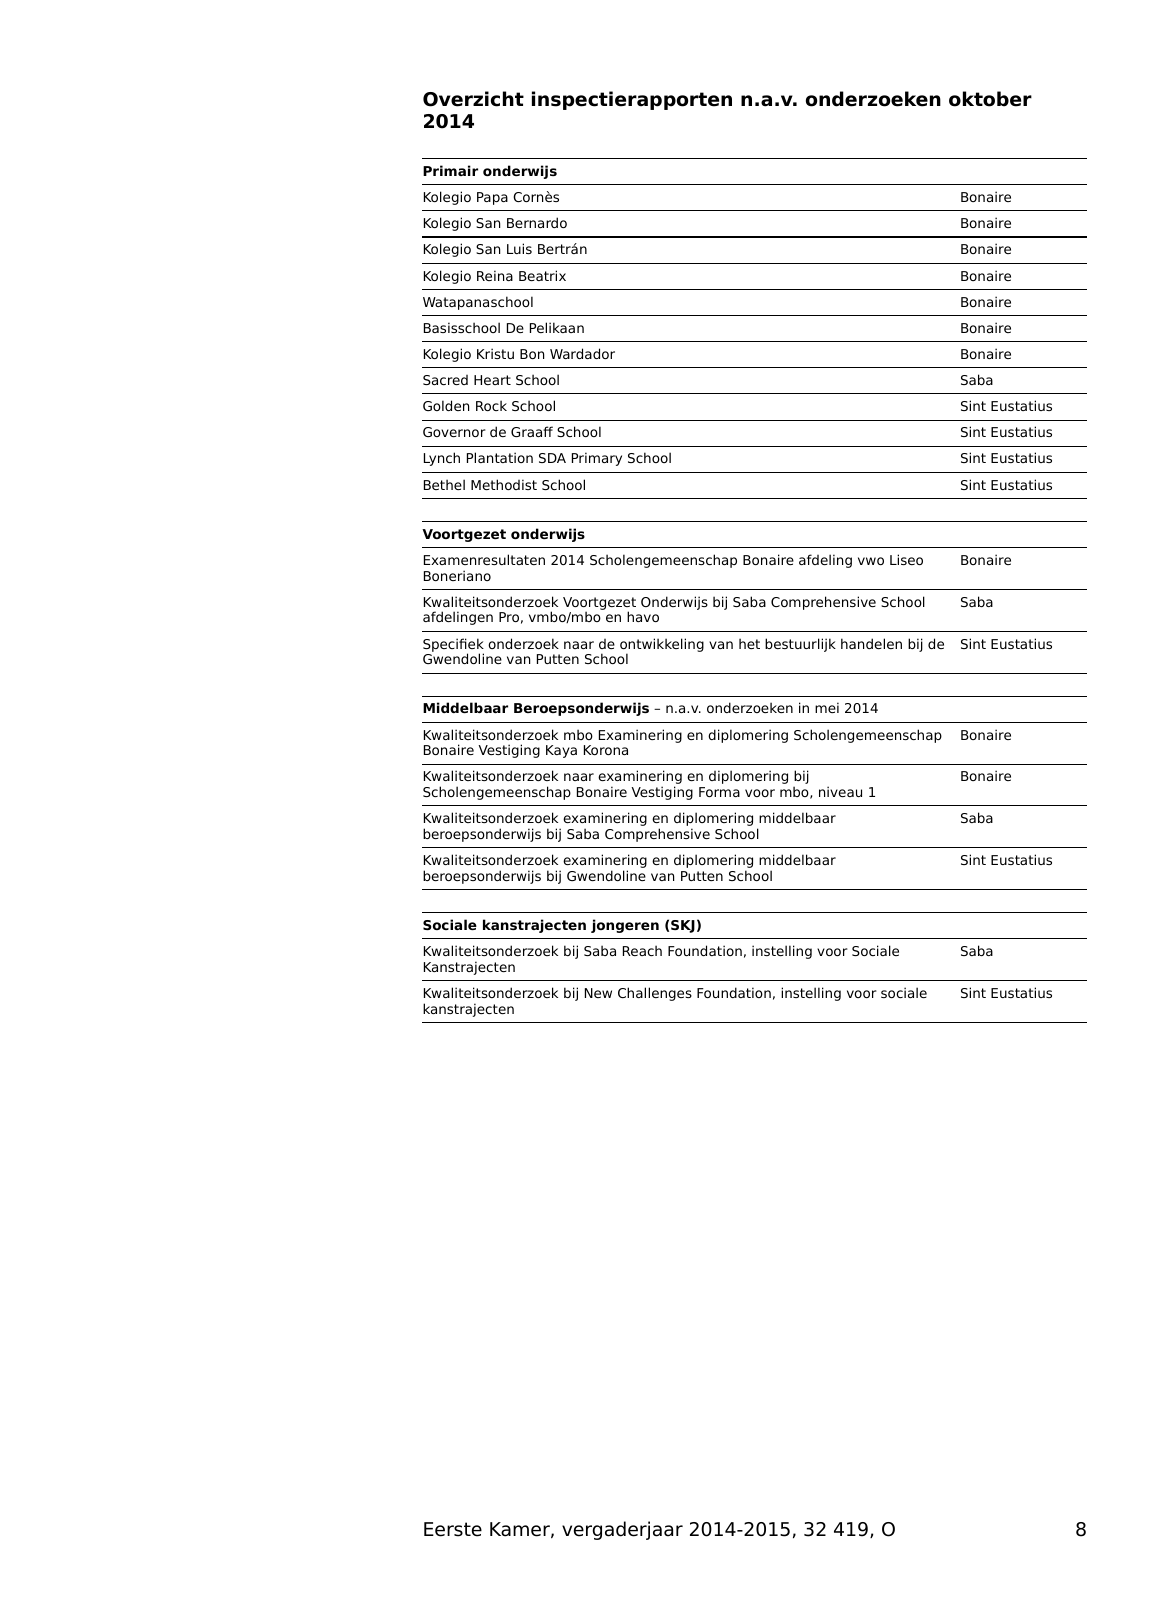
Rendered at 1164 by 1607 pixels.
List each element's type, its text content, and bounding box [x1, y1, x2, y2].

table_cell Sint Eustatius [954, 421, 1087, 446]
table_cell Sint Eustatius [954, 981, 1087, 1022]
table_cell Kwaliteitsonderzoek bij Saba Reach Foundation, instelling voor Sociale Kanstrajecten [422, 939, 954, 980]
table_cell Saba [954, 590, 1087, 631]
table_cell Kolegio Kristu Bon Wardador [422, 342, 954, 367]
table_cell Bonaire [954, 765, 1087, 805]
table_cell Bonaire [954, 342, 1087, 367]
table_cell Kolegio San Luis Bertrán [422, 238, 954, 263]
table_cell Golden Rock School [422, 394, 954, 419]
table_cell Saba [954, 939, 1087, 980]
table_header Voortgezet onderwijs [422, 522, 1087, 547]
subtitle Overzicht inspectierapporten n.a.v. onderzoeken oktober 2014 [422, 89, 1087, 133]
table_cell Saba [954, 368, 1087, 393]
table_cell Sint Eustatius [954, 447, 1087, 472]
table_cell Kwaliteitsonderzoek Voortgezet Onderwijs bij Saba Comprehensive School afdelingen Pro, vmbo/mbo en havo [422, 590, 954, 631]
table_cell Basisschool De Pelikaan [422, 316, 954, 341]
table_cell Kolegio San Bernardo [422, 211, 954, 236]
table_cell Lynch Plantation SDA Primary School [422, 447, 954, 472]
table_cell Saba [954, 806, 1087, 847]
table_cell Kwaliteitsonderzoek mbo Examinering en diplomering Scholengemeenschap Bonaire Vestiging Kaya Korona [422, 723, 954, 763]
table_cell Watapanaschool [422, 290, 954, 315]
table_header Primair onderwijs [422, 159, 1087, 184]
table_cell Sint Eustatius [954, 473, 1087, 498]
table_cell Bonaire [954, 264, 1087, 289]
table_cell Sint Eustatius [954, 848, 1087, 889]
table_cell Kolegio Papa Cornès [422, 185, 954, 210]
table_cell Sint Eustatius [954, 394, 1087, 419]
table_cell Bonaire [954, 316, 1087, 341]
table_cell Kwaliteitsonderzoek bij New Challenges Foundation, instelling voor sociale kanstrajecten [422, 981, 954, 1022]
table_cell Bonaire [954, 211, 1087, 236]
table_cell Kwaliteitsonderzoek examinering en diplomering middelbaar beroepsonderwijs bij Gwendoline van Putten School [422, 848, 954, 889]
table_cell Kolegio Reina Beatrix [422, 264, 954, 289]
table_cell Examenresultaten 2014 Scholengemeenschap Bonaire afdeling vwo Liseo Boneriano [422, 548, 954, 589]
table_header Sociale kanstrajecten jongeren (SKJ) [422, 913, 1087, 938]
table_cell Bonaire [954, 723, 1087, 763]
table_cell Governor de Graaff School [422, 421, 954, 446]
table_cell Specifiek onderzoek naar de ontwikkeling van het bestuurlijk handelen bij de Gwendoline van Putten School [422, 632, 954, 673]
table_cell Bonaire [954, 185, 1087, 210]
table_cell Kwaliteitsonderzoek examinering en diplomering middelbaar beroepsonderwijs bij Saba Comprehensive School [422, 806, 954, 847]
table_cell Bonaire [954, 290, 1087, 315]
table_header Middelbaar Beroepsonderwijs – n.a.v. onderzoeken in mei 2014 [422, 697, 1087, 722]
table_cell Bonaire [954, 238, 1087, 263]
table_cell Sint Eustatius [954, 632, 1087, 673]
table_cell Kwaliteitsonderzoek naar examinering en diplomering bij Scholengemeenschap Bonaire Vestiging Forma voor mbo, niveau 1 [422, 765, 954, 805]
table_cell Bonaire [954, 548, 1087, 589]
table_cell Sacred Heart School [422, 368, 954, 393]
table_cell Bethel Methodist School [422, 473, 954, 498]
